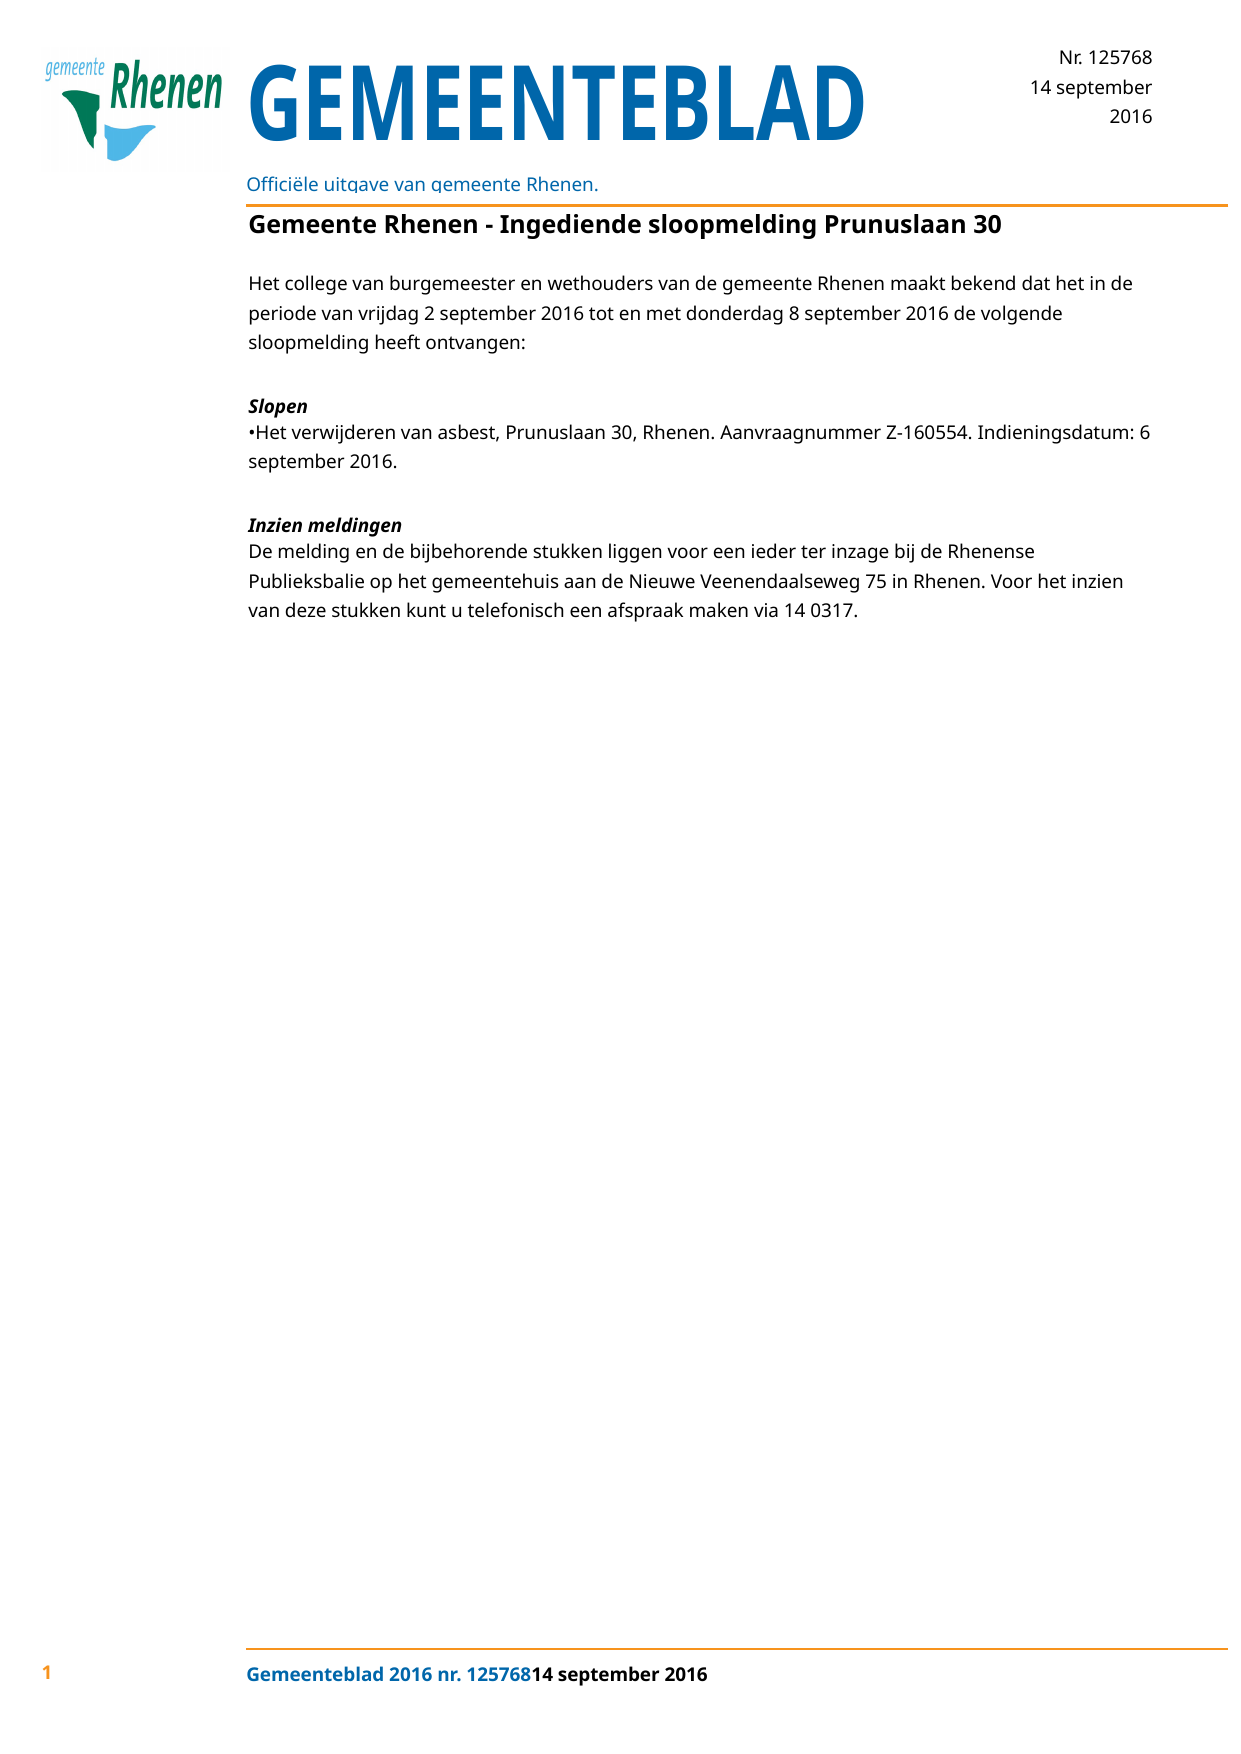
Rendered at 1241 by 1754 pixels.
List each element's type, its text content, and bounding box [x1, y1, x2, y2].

picture [41, 47, 231, 172]
text Slopen [248, 393, 1152, 419]
text Inzien meldingen [248, 513, 1152, 538]
text De melding en de bijbehorende stukken liggen voor een ieder ter inzage bij de Rhenense Publieksbalie op het gemeentehuis aan de Nieuwe Veenendaalseweg 75 in Rhenen. Voor het inzien van deze stukken kunt u telefonisch een afspraak maken via 14 0317. [248, 538, 1152, 623]
text Het college van burgemeester en wethouders van de gemeente Rhenen maakt bekend dat het in de periode van vrijdag 2 september 2016 tot en met donderdag 8 september 2016 de volgende sloopmelding heeft ontvangen: [248, 270, 1152, 355]
text Gemeente Rhenen - Ingediende sloopmelding Prunuslaan 30 [248, 207, 1152, 241]
text •Het verwijderen van asbest, Prunuslaan 30, Rhenen. Aanvraagnummer Z-160554. Indieningsdatum: 6 september 2016. [248, 419, 1152, 474]
